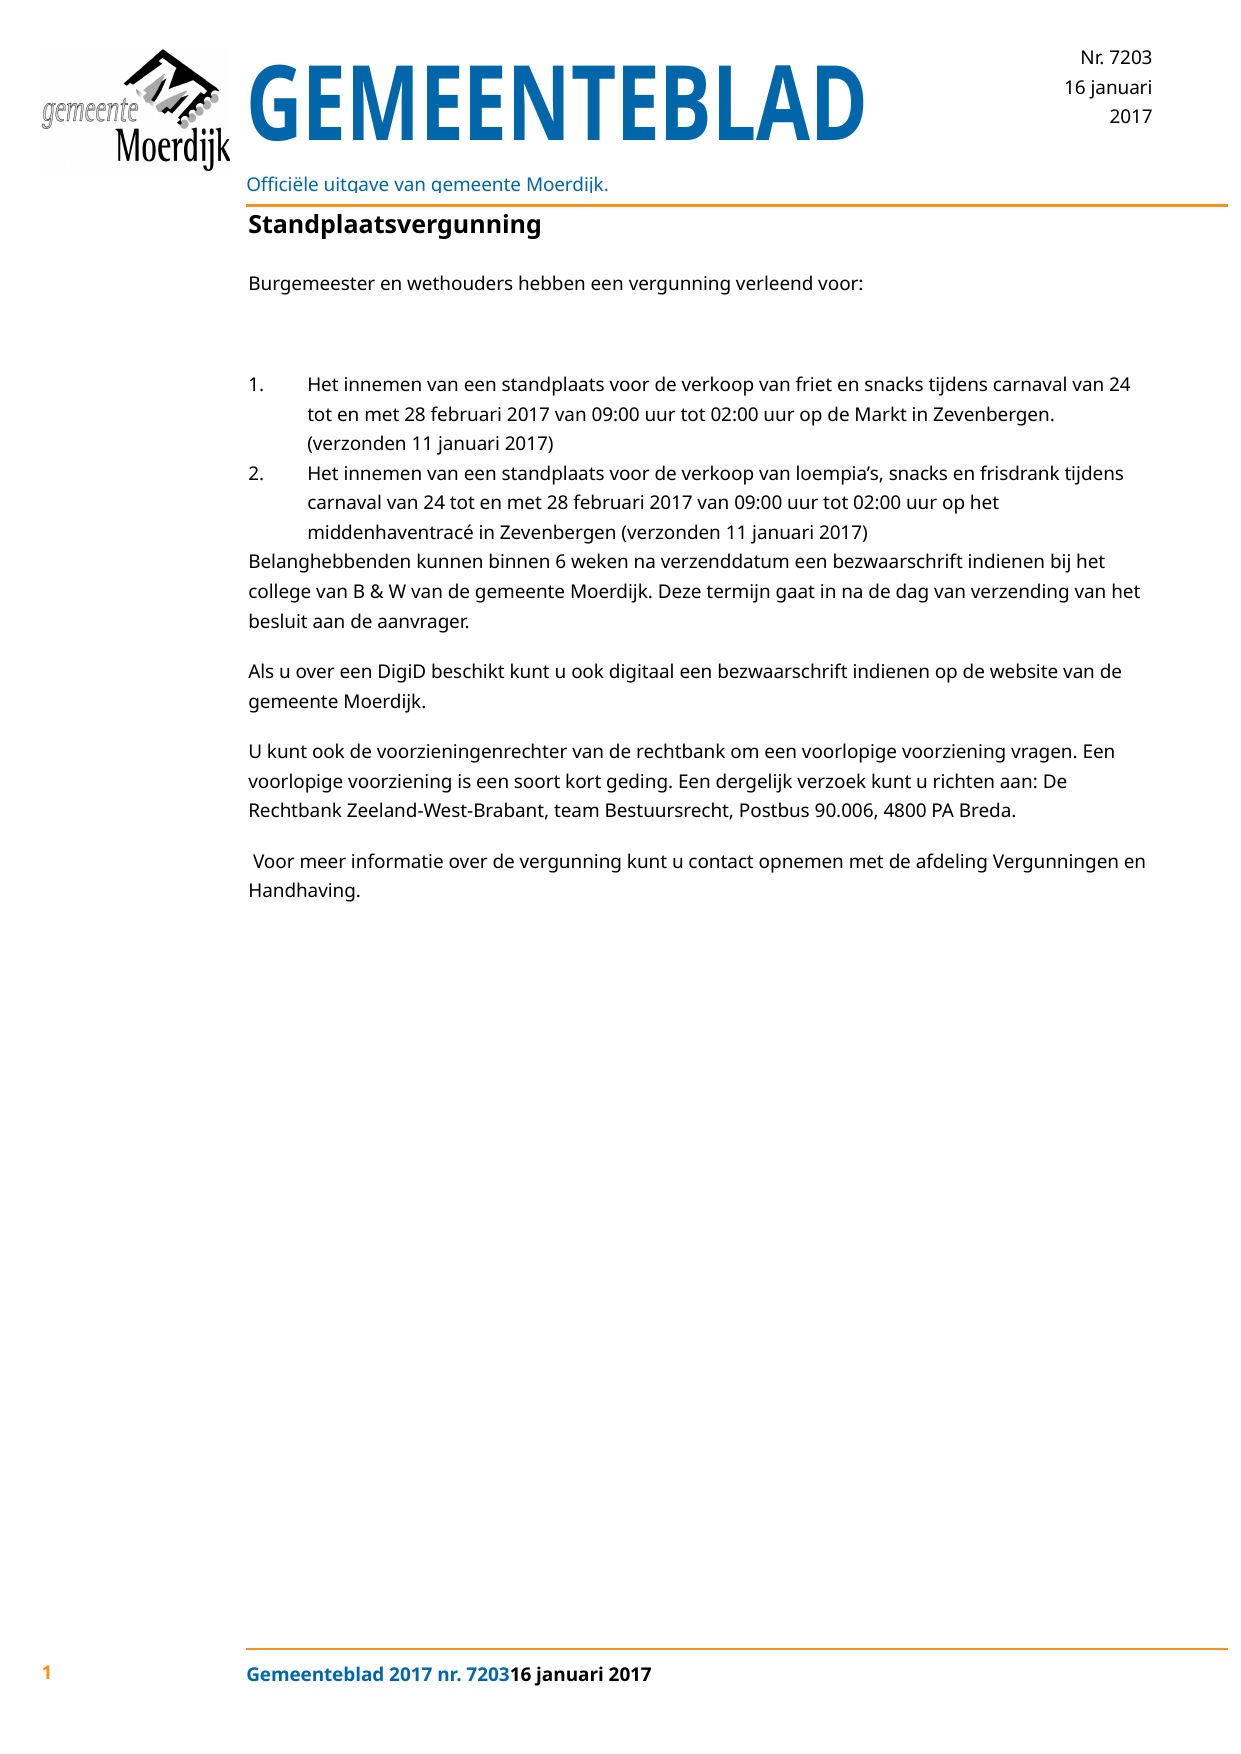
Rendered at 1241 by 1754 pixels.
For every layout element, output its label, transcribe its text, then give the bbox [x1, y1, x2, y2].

list Het innemen van een standplaats voor de verkoop van friet en snacks tijdens carnaval van 24 tot en met 28 februari 2017 van 09:00 uur tot 02:00 uur op de Markt in Zevenbergen. (verzonden 11 januari 2017) [248, 371, 1152, 456]
list Het innemen van een standplaats voor de verkoop van loempia’s, snacks en frisdrank tijdens carnaval van 24 tot en met 28 februari 2017 van 09:00 uur tot 02:00 uur op het middenhaventracé in Zevenbergen (verzonden 11 januari 2017) [248, 460, 1152, 545]
text Standplaatsvergunning [248, 207, 1152, 241]
text Als u over een DigiD beschikt kunt u ook digitaal een bezwaarschrift indienen op de website van de gemeente Moerdijk. [248, 658, 1152, 713]
text Burgemeester en wethouders hebben een ­vergunning verleend voor: [248, 270, 1152, 296]
text Belanghebbenden kunnen binnen 6 weken na verzenddatum een bezwaarschrift indienen bij het college van B & W van de gemeente Moerdijk. Deze termijn gaat in na de dag van verzending van het besluit aan de aanvrager. [248, 549, 1152, 633]
text U kunt ook de voorzieningenrechter van de rechtbank om een voorlopige voorziening vragen. Een voorlopige voorziening is een soort kort geding. Een dergelijk verzoek kunt u richten aan: De Rechtbank Zeeland-West-Brabant, team Bestuursrecht, Postbus 90.006, 4800 PA Breda. [248, 738, 1152, 823]
picture [41, 47, 231, 172]
text Voor meer informatie over de vergunning kunt u contact opnemen met de afdeling Vergunningen en Handhaving. [248, 848, 1152, 903]
